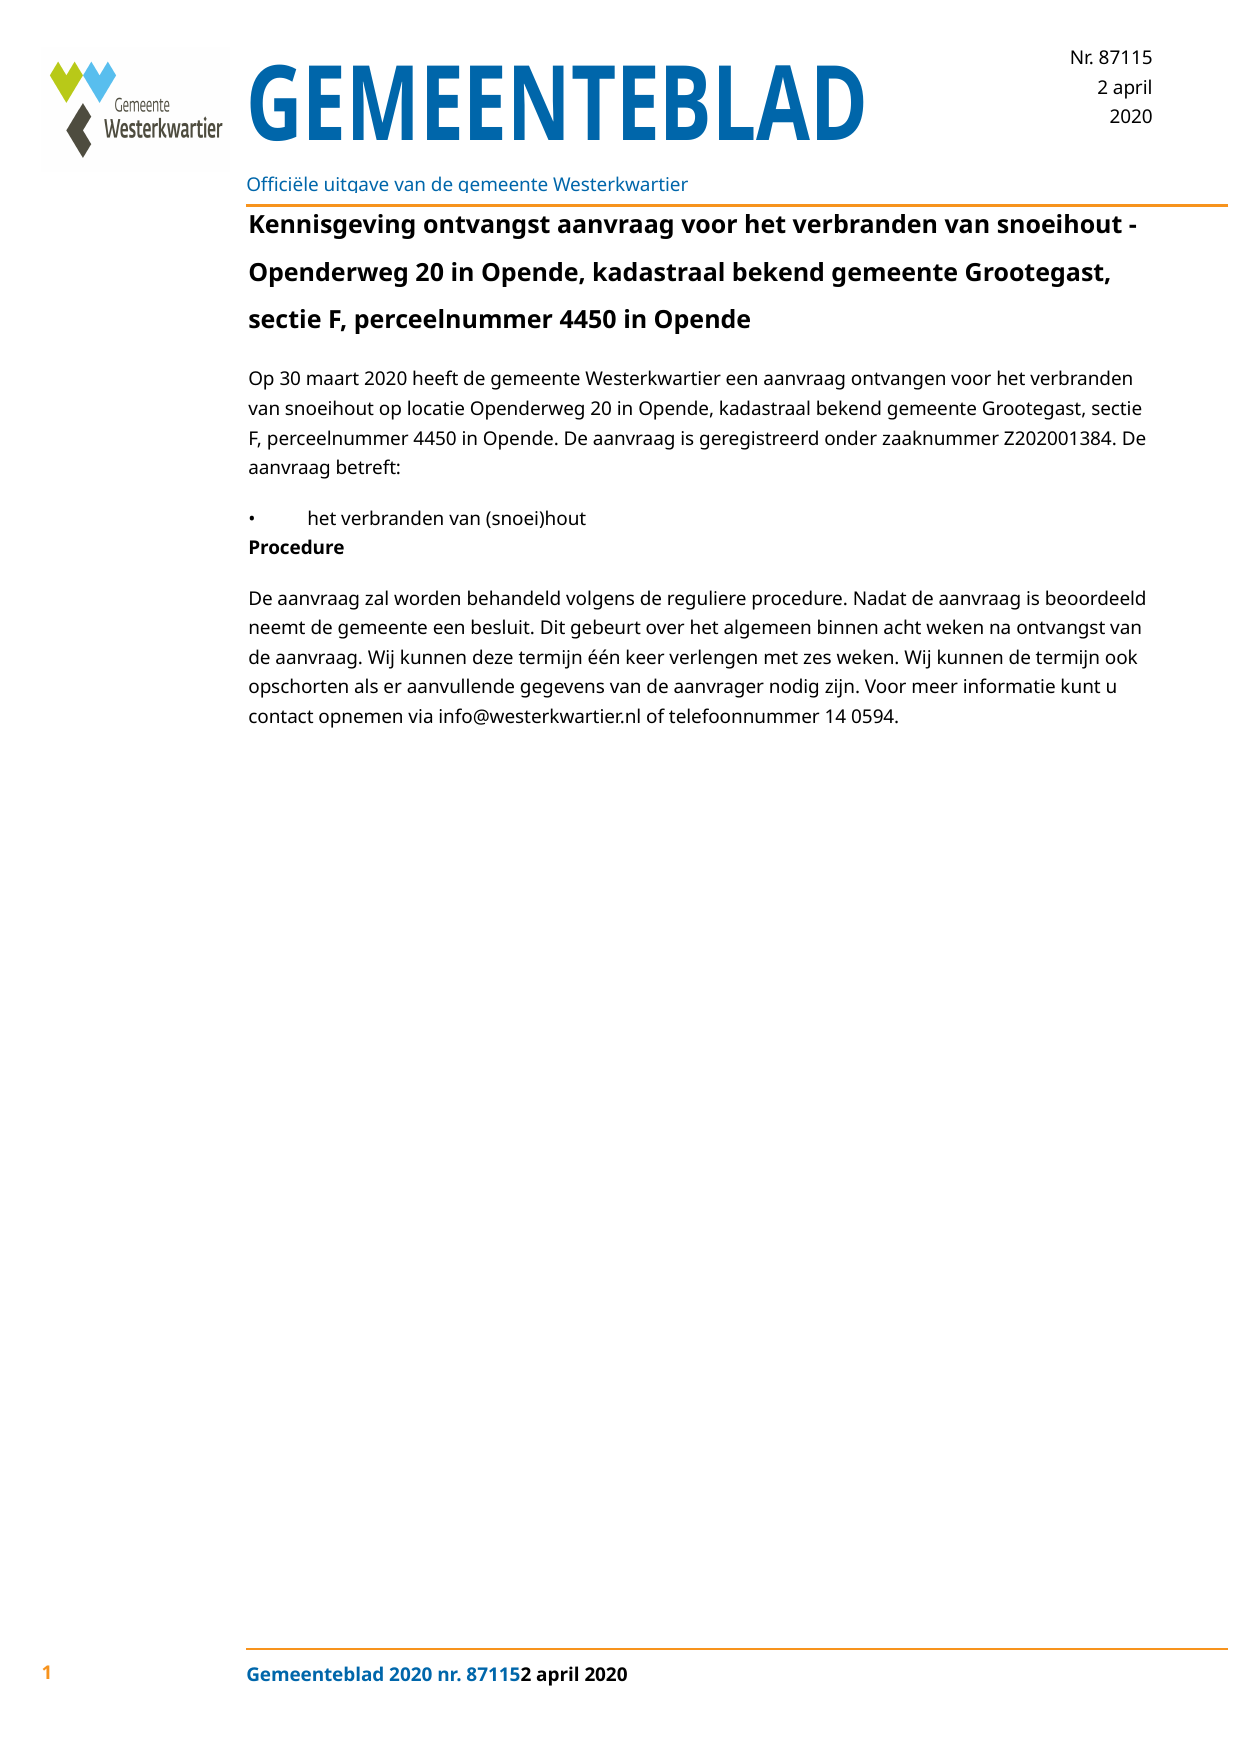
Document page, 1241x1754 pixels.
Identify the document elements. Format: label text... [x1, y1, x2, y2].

list het verbranden van (snoei)hout [248, 505, 1152, 530]
picture [41, 47, 231, 172]
text Kennisgeving ontvangst aanvraag voor het verbranden van snoeihout - Openderweg 20 in Opende, kadastraal bekend gemeente Grootegast, sectie F, perceelnummer 4450 in Opende [248, 207, 1152, 336]
text Procedure [248, 534, 1152, 560]
text Op 30 maart 2020 heeft de gemeente Westerkwartier een aanvraag ontvangen voor het verbranden van snoeihout op locatie Openderweg 20 in Opende, kadastraal bekend gemeente Grootegast, sectie F, perceelnummer 4450 in Opende. De aanvraag is geregistreerd onder zaaknummer Z202001384. De aanvraag betreft: [248, 366, 1152, 480]
text De aanvraag zal worden behandeld volgens de reguliere procedure. Nadat de aanvraag is beoordeeld neemt de gemeente een besluit. Dit gebeurt over het algemeen binnen acht weken na ontvangst van de aanvraag. Wij kunnen deze termijn één keer verlengen met zes weken. Wij kunnen de termijn ook opschorten als er aanvullende gegevens van de aanvrager nodig zijn. Voor meer informatie kunt u contact opnemen via info@westerkwartier.nl of telefoonnummer 14 0594. [248, 585, 1152, 729]
